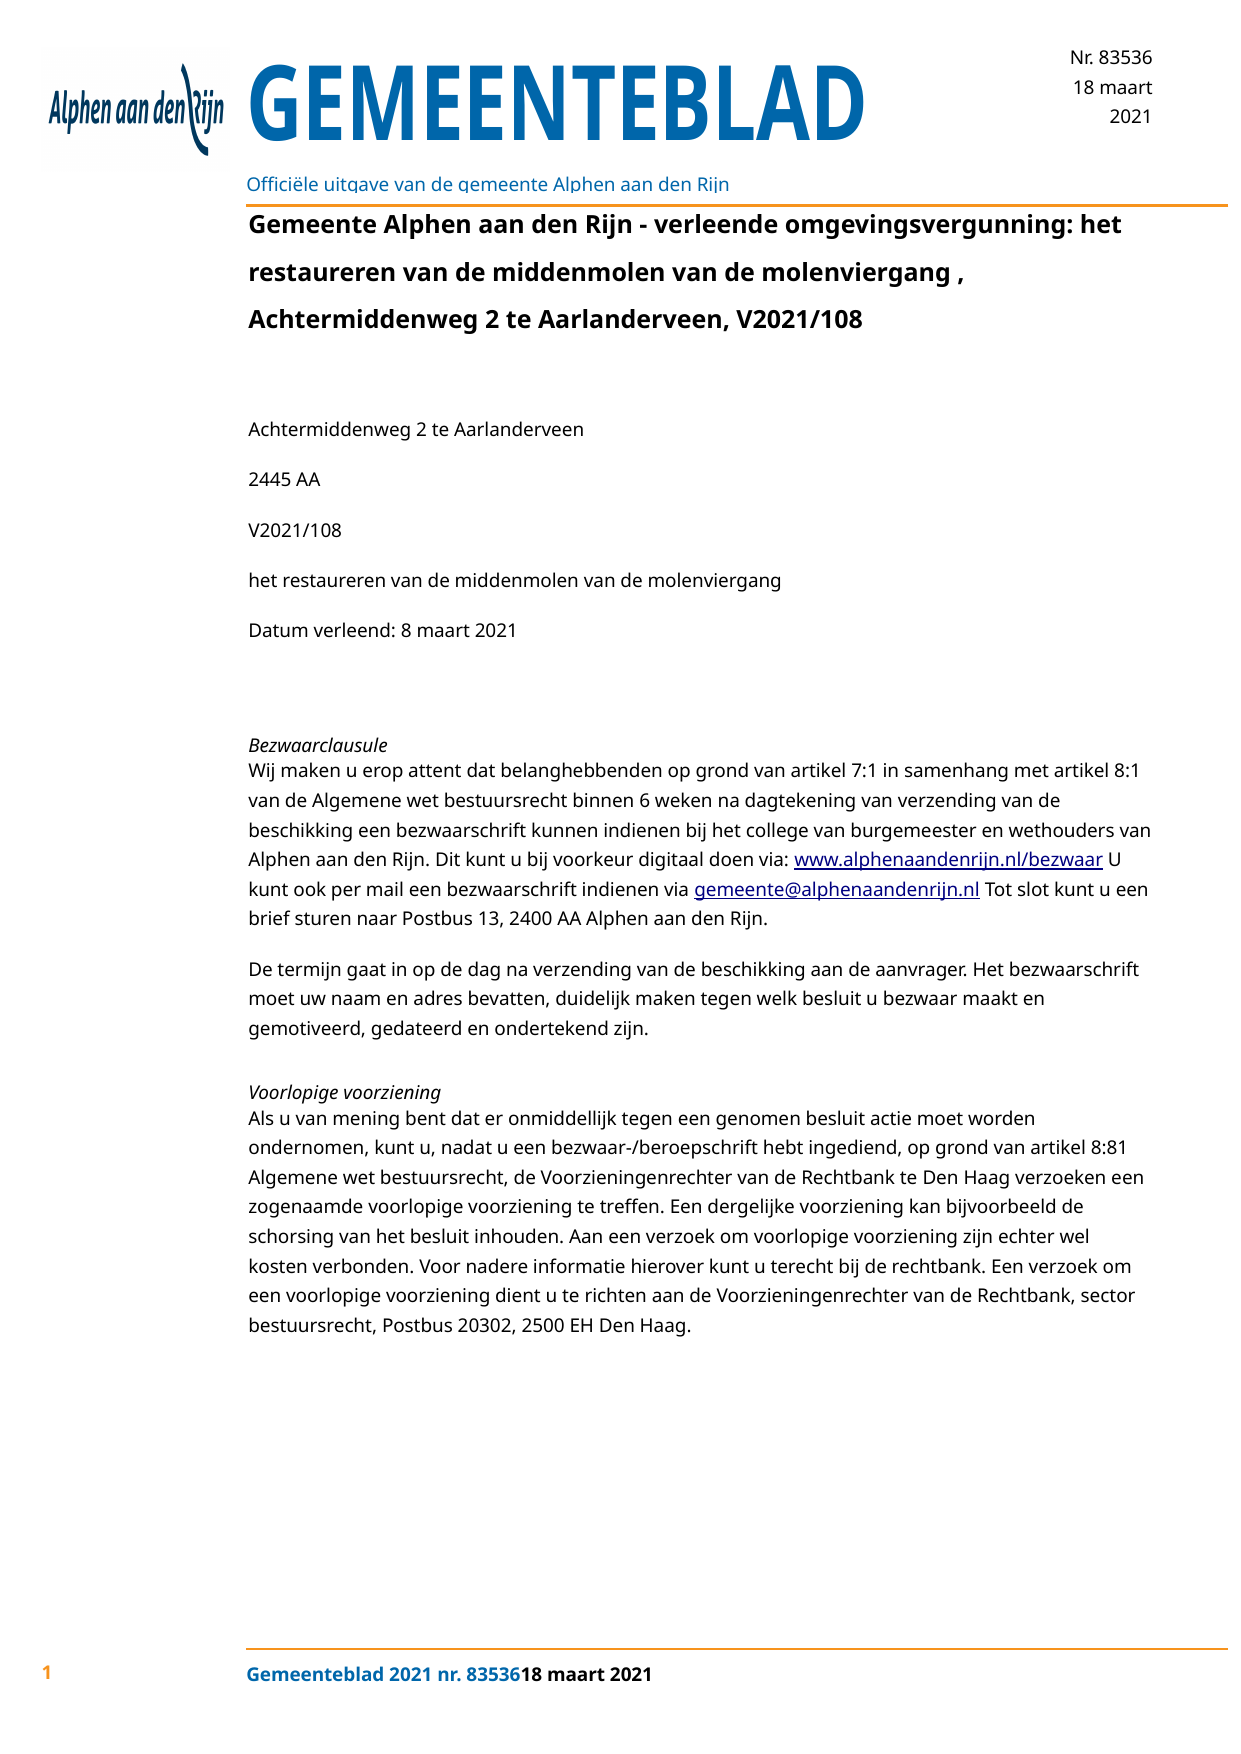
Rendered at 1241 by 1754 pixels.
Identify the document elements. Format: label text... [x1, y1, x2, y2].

text Voorlopige voorziening [248, 1079, 1152, 1105]
text Als u van mening bent dat er onmiddellijk tegen een genomen besluit actie moet worden ondernomen, kunt u, nadat u een bezwaar-/beroepschrift hebt ingediend, op grond van artikel 8:81 Algemene wet bestuursrecht, de Voorzieningenrechter van de Rechtbank te Den Haag verzoeken een zogenaamde voorlopige voorziening te treffen. Een dergelijke voorziening kan bijvoorbeeld de schorsing van het besluit inhouden. Aan een verzoek om voorlopige voorziening zijn echter wel kosten verbonden. Voor nadere informatie hierover kunt u terecht bij de rechtbank. Een verzoek om een voorlopige voorziening dient u te richten aan de Voorzieningenrechter van de Rechtbank, sector bestuursrecht, Postbus 20302, 2500 EH Den Haag. [248, 1105, 1152, 1338]
text het restaureren van de middenmolen van de molenviergang [248, 567, 1152, 593]
text Achtermiddenweg 2 te Aarlanderveen [248, 416, 1152, 442]
text De termijn gaat in op de dag na verzending van de beschikking aan de aanvrager. Het bezwaarschrift moet uw naam en adres bevatten, duidelijk maken tegen welk besluit u bezwaar maakt en gemotiveerd, gedateerd en ondertekend zijn. [248, 956, 1152, 1041]
text Datum verleend: 8 maart 2021 [248, 618, 1152, 643]
text Wij maken u erop attent dat belanghebbenden op grond van artikel 7:1 in samenhang met artikel 8:1 van de Algemene wet bestuursrecht binnen 6 weken na dagtekening van verzending van de beschikking een bezwaarschrift kunnen indienen bij het college van burgemeester en wethouders van Alphen aan den Rijn. Dit kunt u bij voorkeur digitaal doen via: www.alphenaandenrijn.nl/bezwaar U kunt ook per mail een bezwaarschrift indienen via gemeente@alphenaandenrijn.nl Tot slot kunt u een brief sturen naar Postbus 13, 2400 AA Alphen aan den Rijn. [248, 758, 1152, 931]
text Bezwaarclausule [248, 732, 1152, 758]
text 2445 AA [248, 466, 1152, 492]
text Gemeente Alphen aan den Rijn - verleende omgevingsvergunning: het restaureren van de middenmolen van de molenviergang , Achtermiddenweg 2 te Aarlanderveen, V2021/108 [248, 207, 1152, 336]
text V2021/108 [248, 517, 1152, 542]
picture [41, 47, 231, 172]
